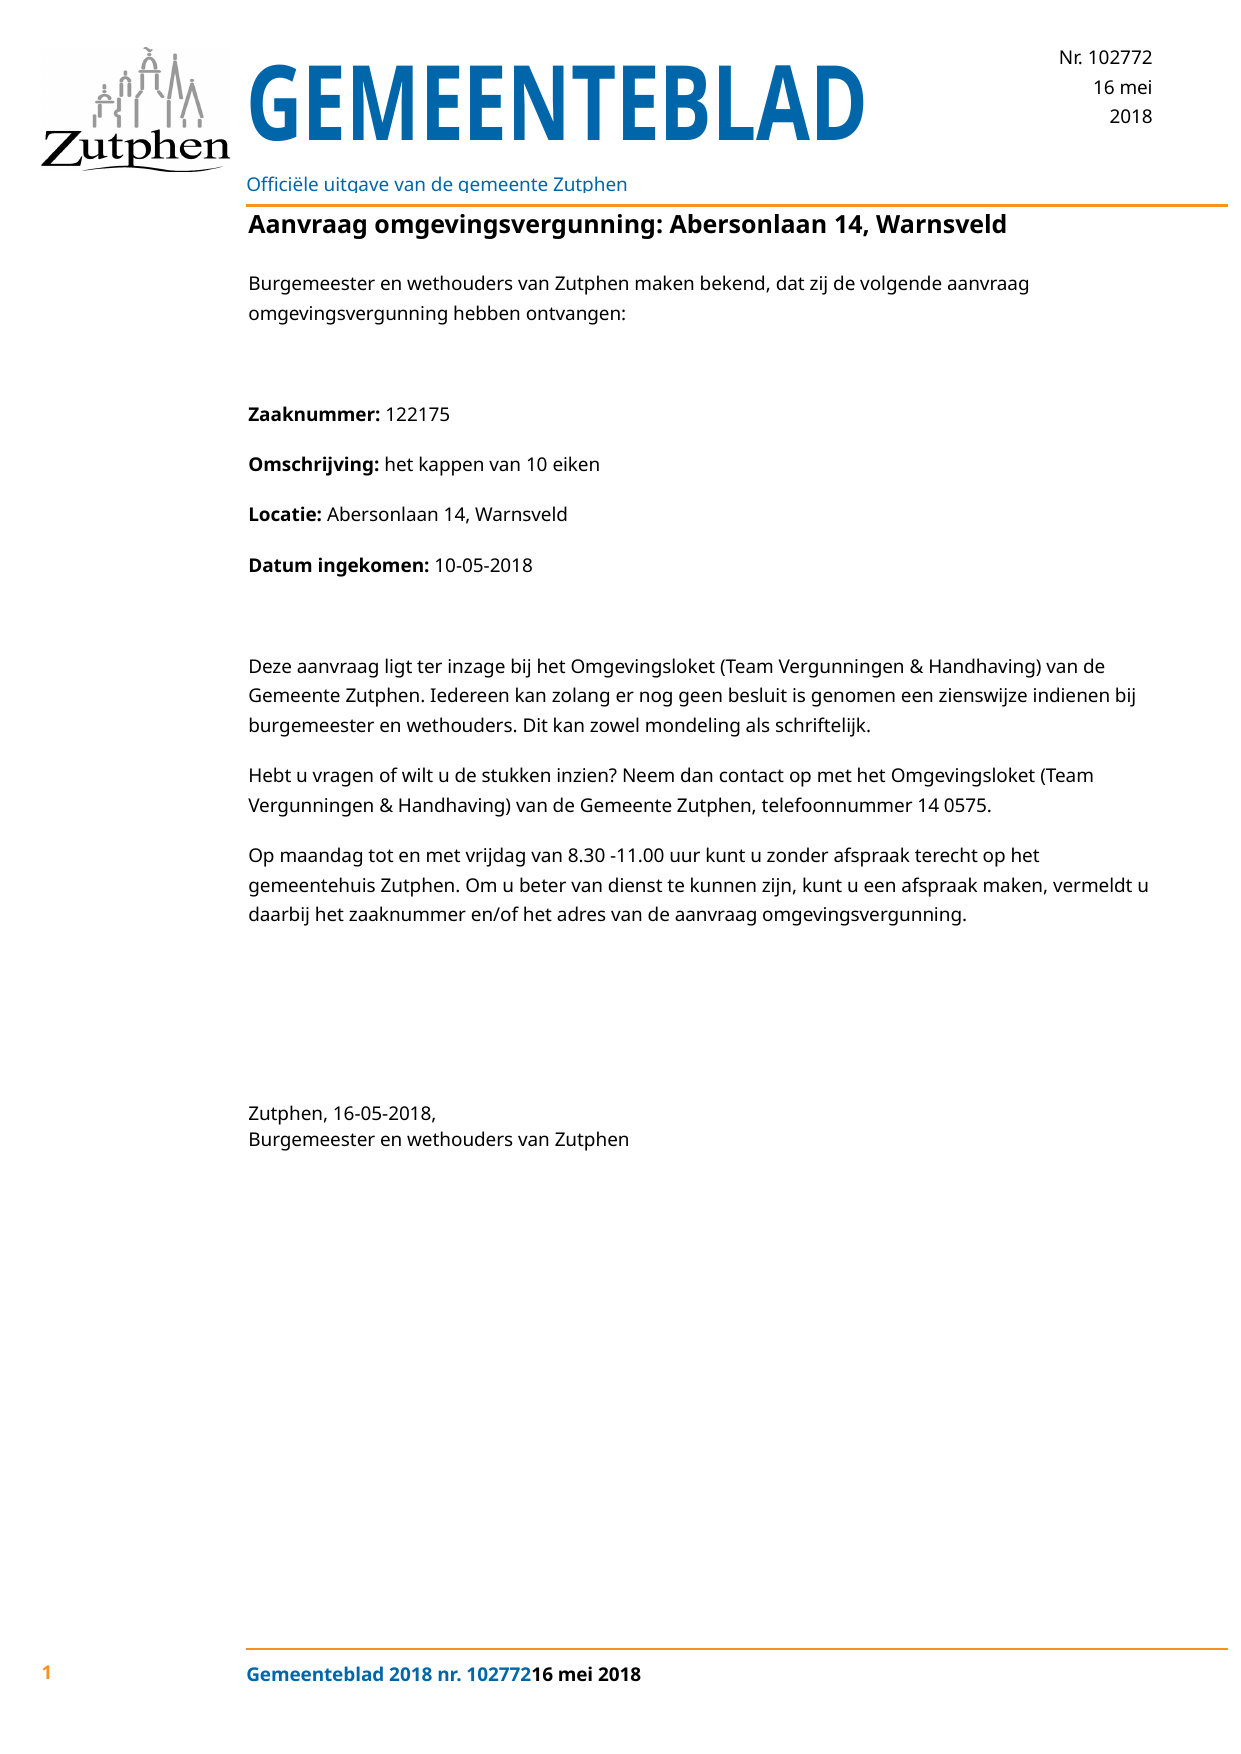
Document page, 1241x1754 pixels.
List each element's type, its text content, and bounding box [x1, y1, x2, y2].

text Burgemeester en wethouders van Zutphen [248, 1126, 1152, 1152]
text Omschrijving: het kappen van 10 eiken [248, 451, 1152, 477]
text Burgemeester en wethouders van Zutphen maken bekend, dat zij de volgende aanvraag omgevingsvergunning hebben ontvangen: [248, 270, 1152, 326]
text Deze aanvraag ligt ter inzage bij het Omgevingsloket (Team Vergunningen & Handhaving) van de Gemeente Zutphen. Iedereen kan zolang er nog geen besluit is genomen een zienswijze indienen bij burgemeester en wethouders. Dit kan zowel mondeling als schriftelijk. [248, 653, 1152, 738]
text Zutphen, 16-05-2018, [248, 1101, 1152, 1126]
text Op maandag tot en met vrijdag van 8.30 -11.00 uur kunt u zonder afspraak terecht op het gemeentehuis Zutphen. Om u beter van dienst te kunnen zijn, kunt u een afspraak maken, vermeldt u daarbij het zaaknummer en/of het adres van de aanvraag omgevingsvergunning. [248, 842, 1152, 927]
text Locatie: Abersonlaan 14, Warnsveld [248, 502, 1152, 527]
text Datum ingekomen: 10-05-2018 [248, 552, 1152, 578]
text Zaaknummer: 122175 [248, 401, 1152, 426]
text Hebt u vragen of wilt u de stukken inzien? Neem dan contact op met het Omgevingsloket (Team Vergunningen & Handhaving) van de Gemeente Zutphen, telefoonnummer 14 0575. [248, 762, 1152, 818]
text Aanvraag omgevingsvergunning: Abersonlaan 14, Warnsveld [248, 207, 1152, 241]
picture [41, 47, 231, 172]
